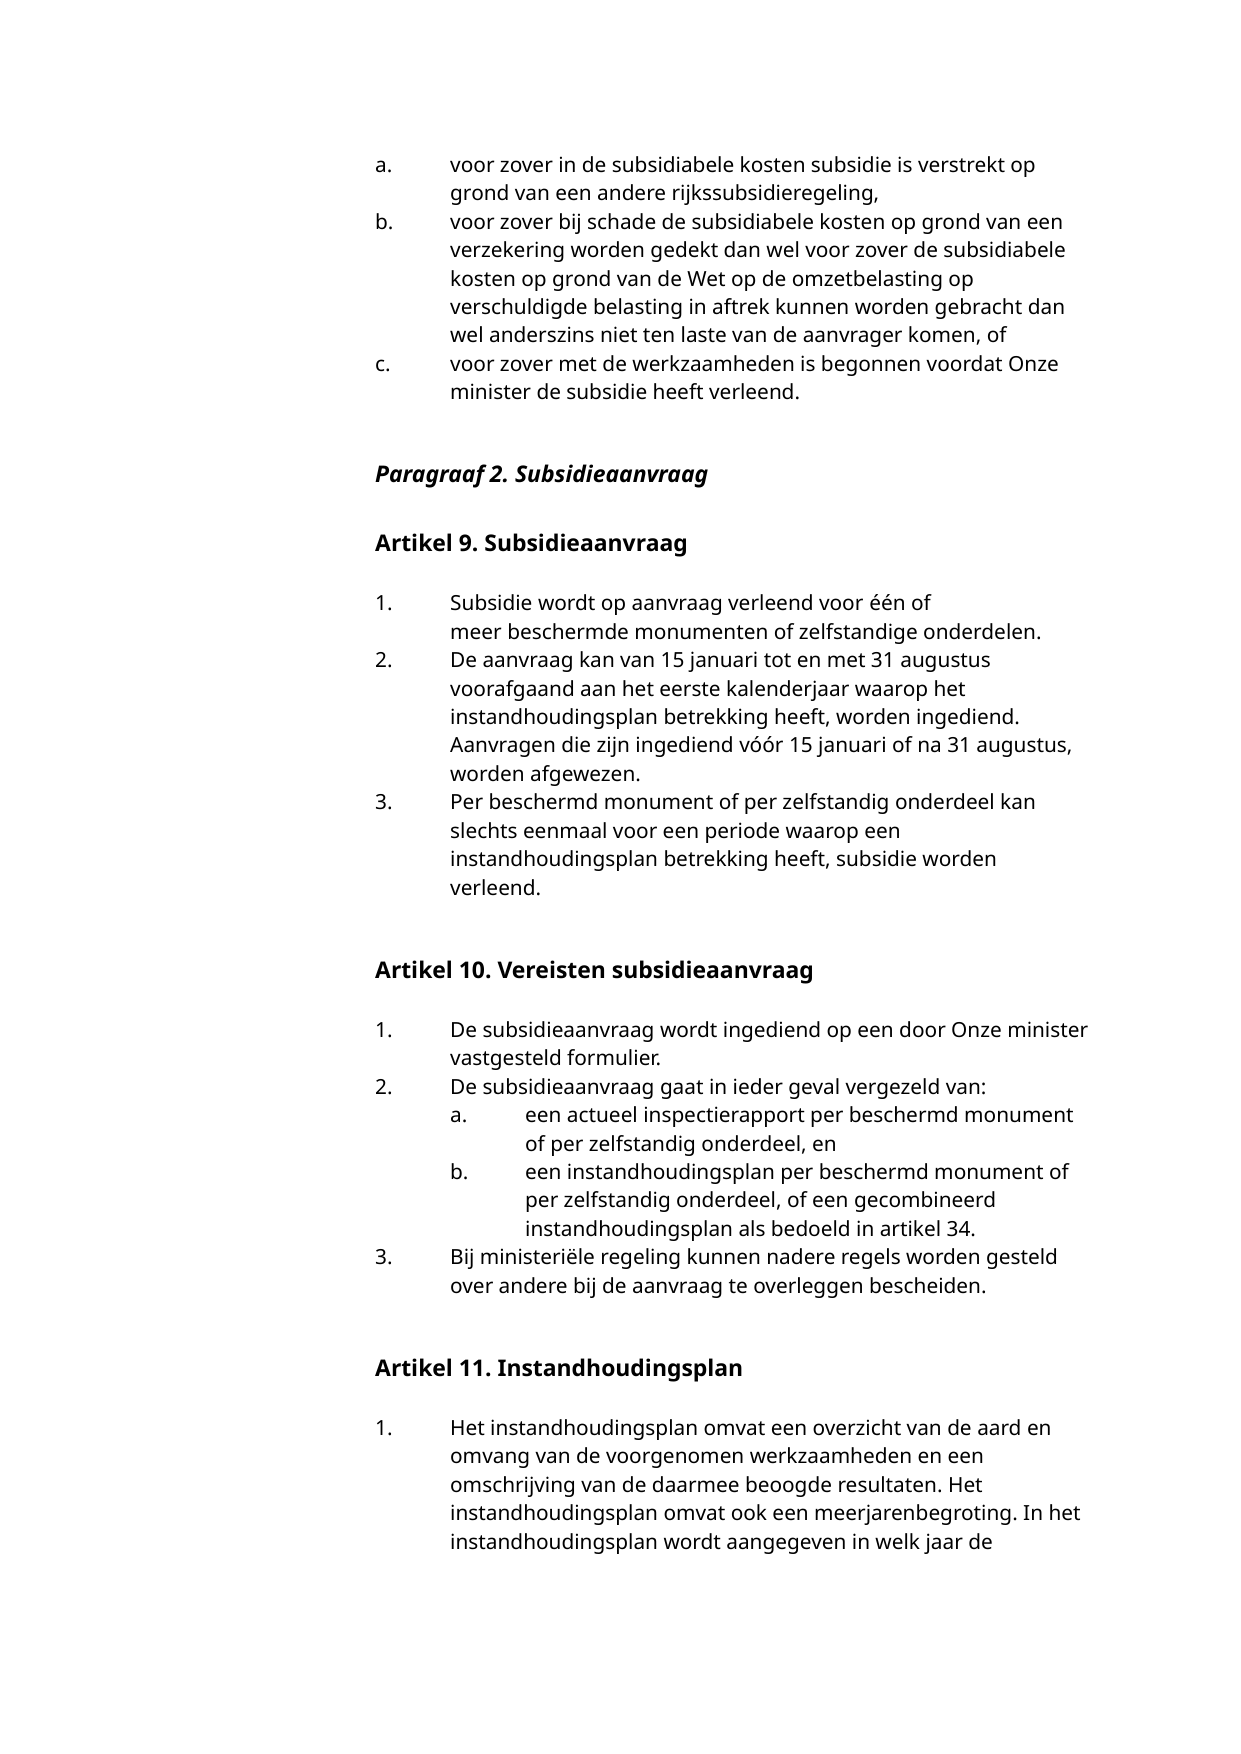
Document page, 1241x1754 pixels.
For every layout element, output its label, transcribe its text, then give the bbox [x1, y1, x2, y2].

list Het instandhoudingsplan omvat een overzicht van de aard en omvang van de voorgenomen werkzaamheden en een omschrijving van de daarmee beoogde resultaten. Het instandhoudingsplan omvat ook een meerjarenbegroting. In het instandhoudingsplan wordt aangegeven in welk jaar de [375, 1413, 1090, 1555]
list Subsidie wordt op aanvraag verleend voor één of meer beschermde monumenten of zelfstandige onderdelen. [375, 588, 1090, 645]
list voor zover bij schade de subsidiabele kosten op grond van een verzekering worden gedekt dan wel voor zover de subsidiabele kosten op grond van de Wet op de omzetbelasting op verschuldigde belasting in aftrek kunnen worden gebracht dan wel anderszins niet ten laste van de aanvrager komen, of [375, 207, 1090, 349]
list een instandhoudingsplan per beschermd monument of per zelfstandig onderdeel, of een gecombineerd instandhoudingsplan als bedoeld in artikel 34. [450, 1157, 1090, 1242]
list Bij ministeriële regeling kunnen nadere regels worden gesteld over andere bij de aanvraag te overleggen bescheiden. [375, 1242, 1090, 1299]
list De subsidieaanvraag gaat in ieder geval vergezeld van: [375, 1072, 1090, 1100]
list Per beschermd monument of per zelfstandig onderdeel kan slechts eenmaal voor een periode waarop een instandhoudingsplan betrekking heeft, subsidie worden verleend. [375, 787, 1090, 901]
list De aanvraag kan van 15 januari tot en met 31 augustus voorafgaand aan het eerste kalenderjaar waarop het instandhoudingsplan betrekking heeft, worden ingediend. Aanvragen die zijn ingediend vóór 15 januari of na 31 augustus, worden afgewezen. [375, 645, 1090, 787]
subtitle Paragraaf 2. Subsidieaanvraag [375, 458, 1090, 490]
list De subsidieaanvraag wordt ingediend op een door Onze minister vastgesteld formulier. [375, 1015, 1090, 1072]
subtitle Artikel 11. Instandhoudingsplan [375, 1352, 1090, 1383]
list voor zover met de werkzaamheden is begonnen voordat Onze minister de subsidie heeft verleend. [375, 349, 1090, 406]
subtitle Artikel 10. Vereisten subsidieaanvraag [375, 954, 1090, 985]
subtitle Artikel 9. Subsidieaanvraag [375, 527, 1090, 558]
list voor zover in de subsidiabele kosten subsidie is verstrekt op grond van een andere rijkssubsidieregeling, [375, 150, 1090, 207]
list een actueel inspectierapport per beschermd monument of per zelfstandig onderdeel, en [450, 1100, 1090, 1157]
